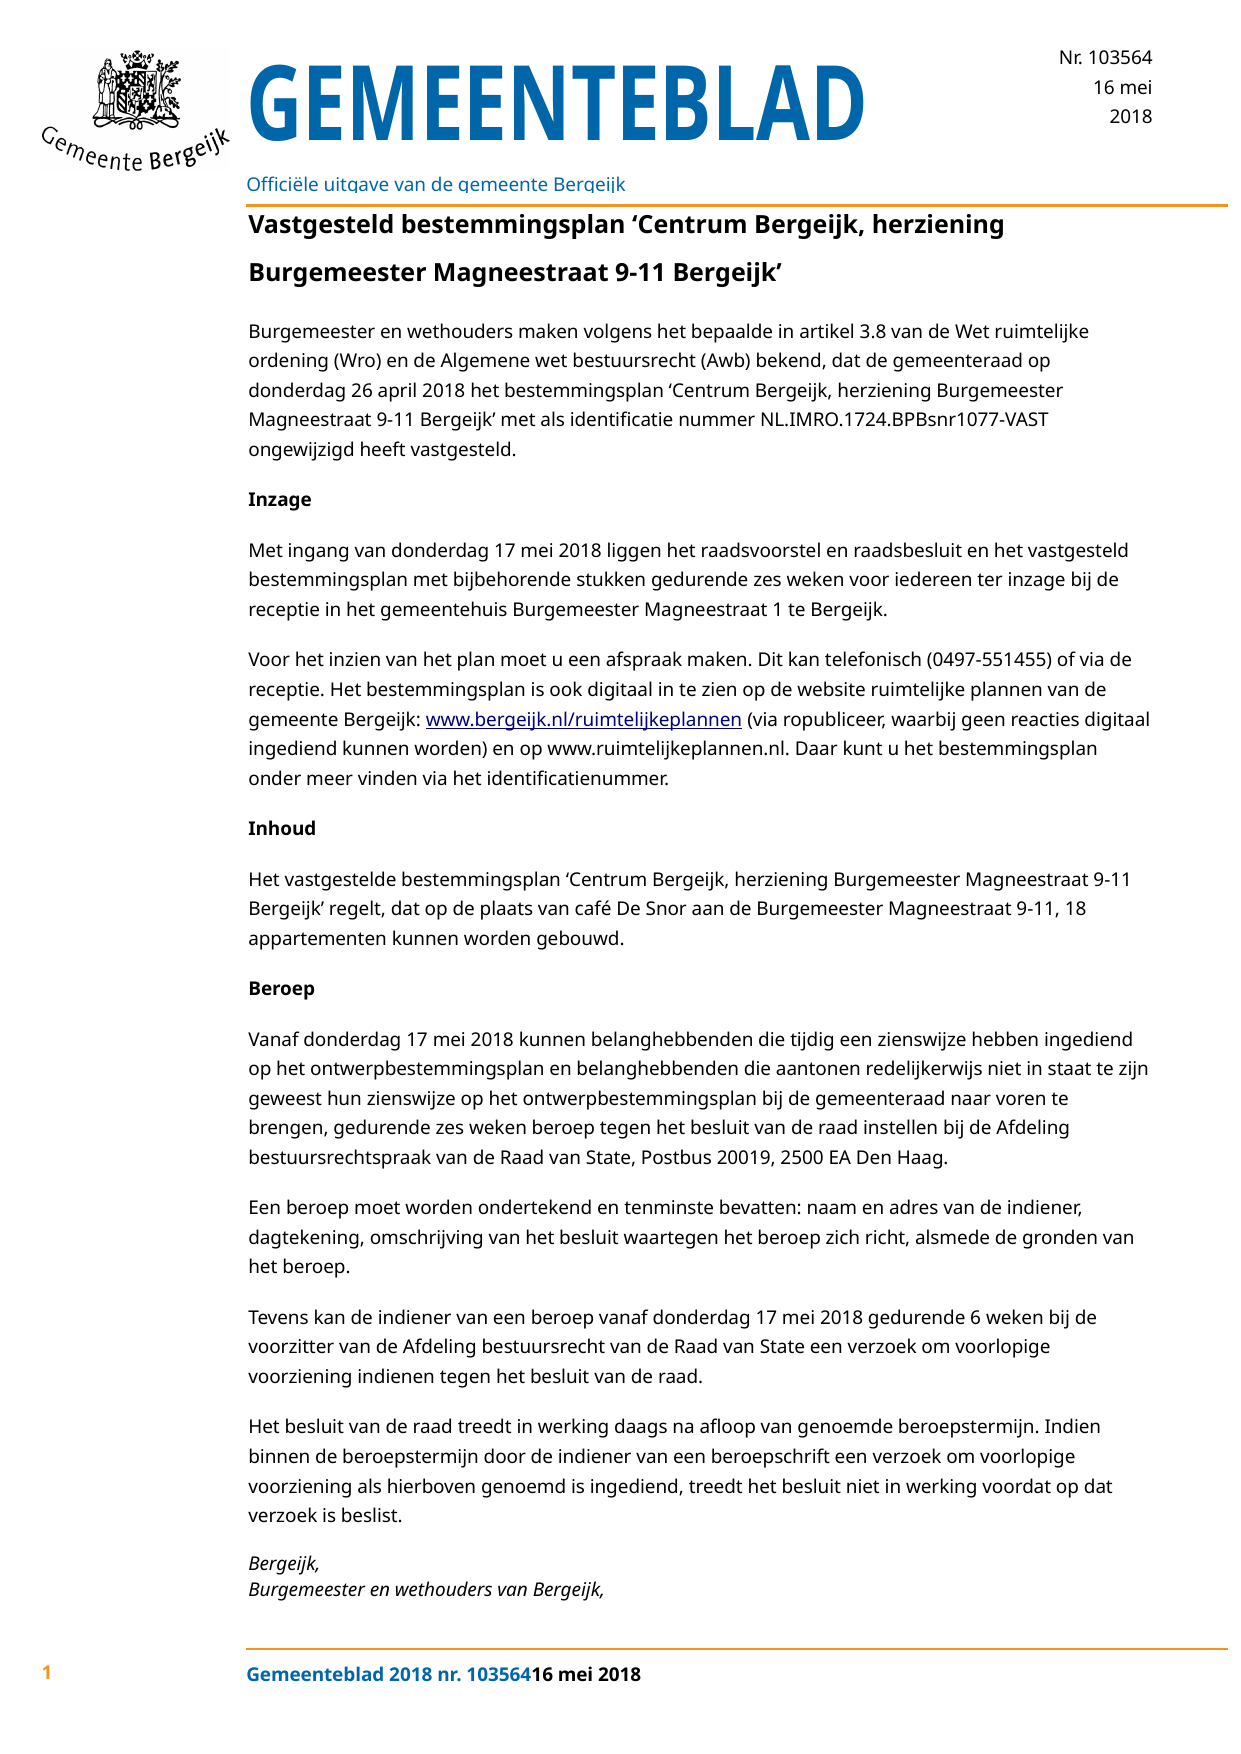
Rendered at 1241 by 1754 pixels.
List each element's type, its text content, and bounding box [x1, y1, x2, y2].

text Met ingang van donderdag 17 mei 2018 liggen het raadsvoorstel en raadsbesluit en het vastgesteld bestemmingsplan met bijbehorende stukken gedurende zes weken voor iedereen ter inzage bij de receptie in het gemeentehuis Burgemeester Magneestraat 1 te Bergeijk. [248, 537, 1152, 622]
text Inzage [248, 487, 1152, 512]
text Vastgesteld bestemmingsplan ‘Centrum Bergeijk, herziening Burgemeester Magneestraat 9-11 Bergeijk’ [248, 207, 1152, 288]
text Burgemeester en wethouders van Bergeijk, [248, 1576, 1152, 1602]
picture [41, 47, 231, 172]
text Burgemeester en wethouders maken volgens het bepaalde in artikel 3.8 van de Wet ruimtelijke ordening (Wro) en de Algemene wet bestuursrecht (Awb) bekend, dat de gemeenteraad op donderdag 26 april 2018 het bestemmingsplan ‘Centrum Bergeijk, herziening Burgemeester Magneestraat 9-11 Bergeijk’ met als identificatie nummer NL.IMRO.1724.BPBsnr1077-VAST ongewijzigd heeft vastgesteld. [248, 318, 1152, 462]
text Inhoud [248, 815, 1152, 841]
text Een beroep moet worden ondertekend en tenminste bevatten: naam en adres van de indiener, dagtekening, omschrijving van het besluit waartegen het beroep zich richt, alsmede de gronden van het beroep. [248, 1194, 1152, 1279]
text Beroep [248, 975, 1152, 1001]
text Het besluit van de raad treedt in werking daags na afloop van genoemde beroepstermijn. Indien binnen de beroepstermijn door de indiener van een beroepschrift een verzoek om voorlopige voorziening als hierboven genoemd is ingediend, treedt het besluit niet in werking voordat op dat verzoek is beslist. [248, 1414, 1152, 1528]
text Vanaf donderdag 17 mei 2018 kunnen belanghebbenden die tijdig een zienswijze hebben ingediend op het ontwerpbestemmingsplan en belanghebbenden die aantonen redelijkerwijs niet in staat te zijn geweest hun zienswijze op het ontwerpbestemmingsplan bij de gemeenteraad naar voren te brengen, gedurende zes weken beroep tegen het besluit van de raad instellen bij de Afdeling bestuursrechtspraak van de Raad van State, Postbus 20019, 2500 EA Den Haag. [248, 1026, 1152, 1170]
text Bergeijk, [248, 1550, 1152, 1576]
text Tevens kan de indiener van een beroep vanaf donderdag 17 mei 2018 gedurende 6 weken bij de voorzitter van de Afdeling bestuursrecht van de Raad van State een verzoek om voorlopige voorziening indienen tegen het besluit van de raad. [248, 1304, 1152, 1389]
text Het vastgestelde bestemmingsplan ‘Centrum Bergeijk, herziening Burgemeester Magneestraat 9-11 Bergeijk’ regelt, dat op de plaats van café De Snor aan de Burgemeester Magneestraat 9-11, 18 appartementen kunnen worden gebouwd. [248, 866, 1152, 951]
text Voor het inzien van het plan moet u een afspraak maken. Dit kan telefonisch (0497-551455) of via de receptie. Het bestemmingsplan is ook digitaal in te zien op de website ruimtelijke plannen van de gemeente Bergeijk: www.bergeijk.nl/ruimtelijkeplannen (via ropubliceer, waarbij geen reacties digitaal ingediend kunnen worden) en op www.ruimtelijkeplannen.nl. Daar kunt u het bestemmingsplan onder meer vinden via het identificatienummer. [248, 647, 1152, 791]
